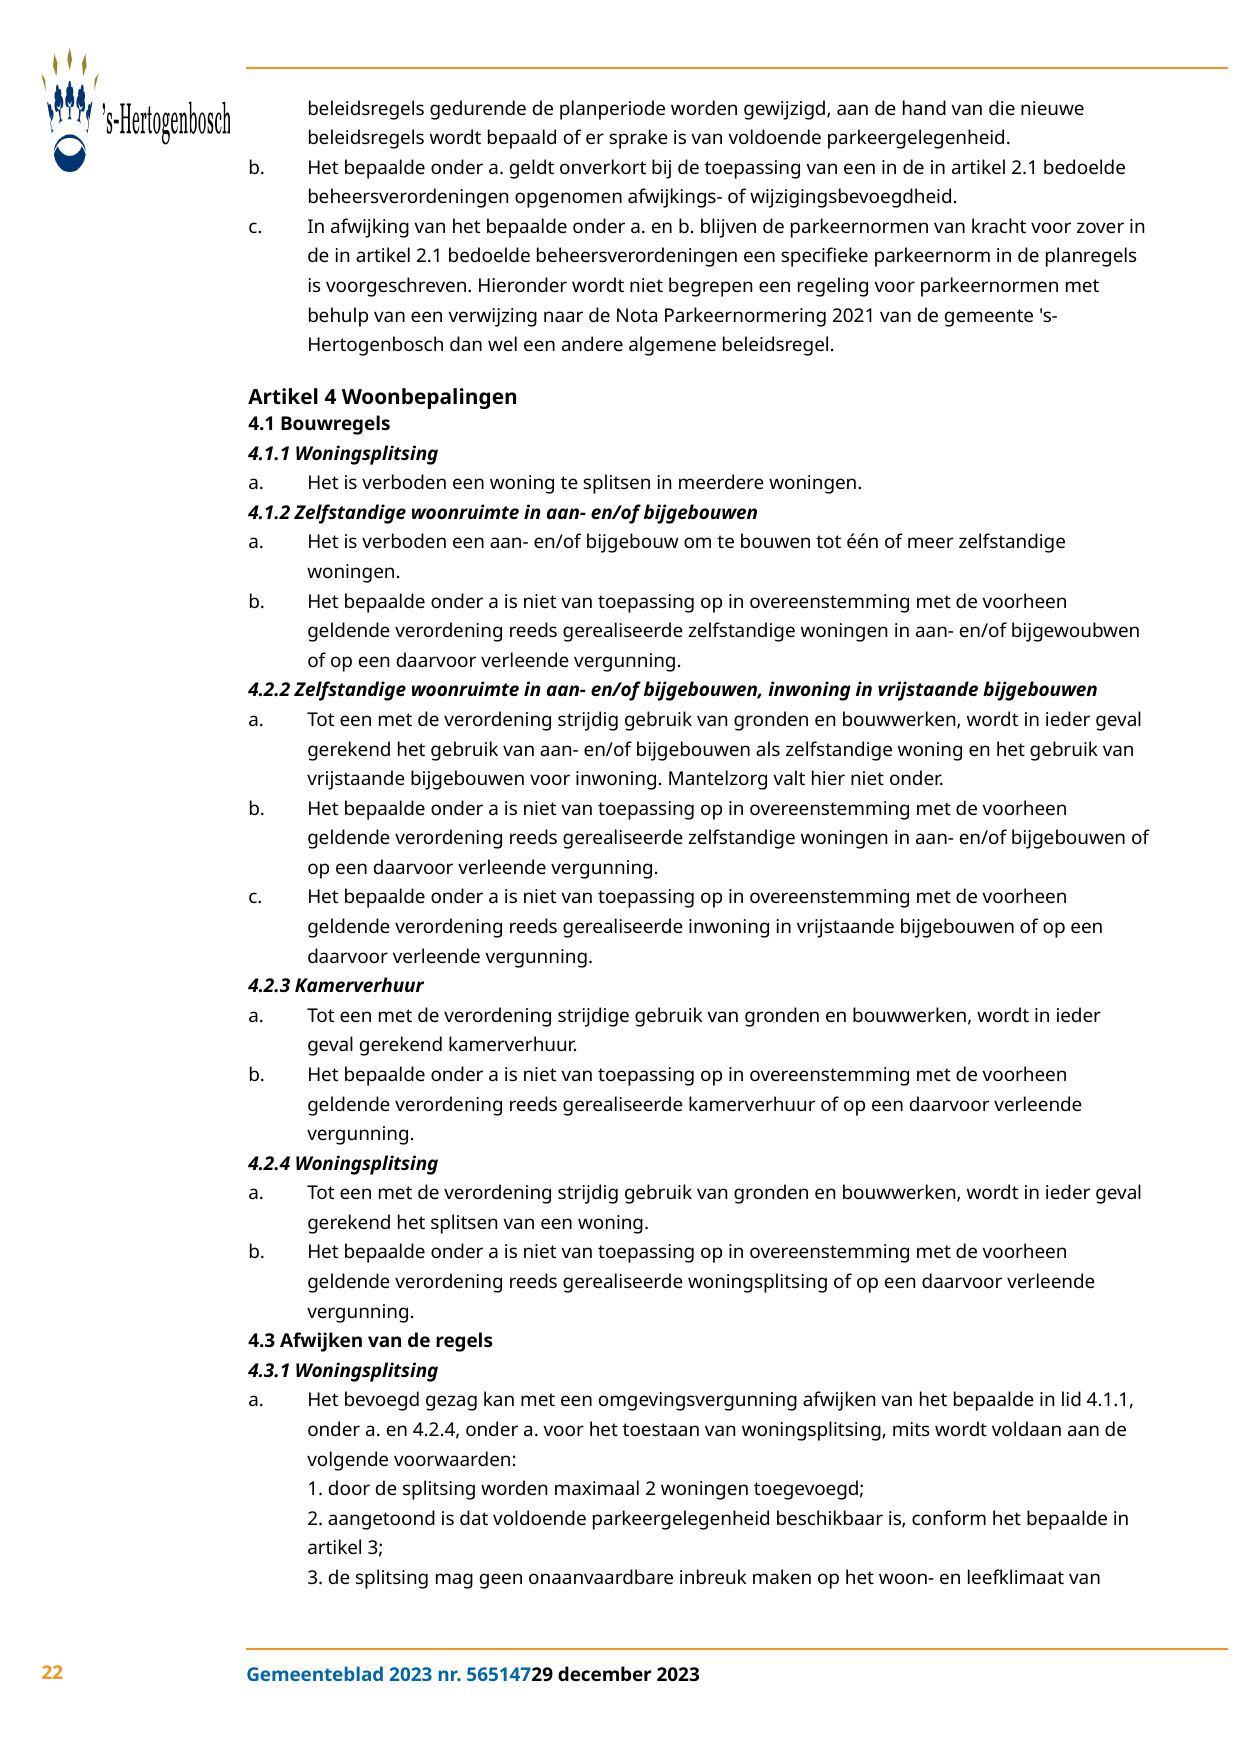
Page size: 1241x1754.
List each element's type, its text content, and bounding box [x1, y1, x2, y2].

text Artikel 4 Woonbepalingen [248, 382, 1152, 410]
list Het is verboden een woning te splitsen in meerdere woningen. [248, 469, 1152, 495]
list 3. de splitsing mag geen onaanvaardbare inbreuk maken op het woon- en leefklimaat van [248, 1564, 1152, 1590]
list Het bepaalde onder a is niet van toepassing op in overeenstemming met de voorheen geldende verordening reeds gerealiseerde zelfstandige woningen in aan- en/of bijgebouwen of op een daarvoor verleende vergunning. [248, 795, 1152, 880]
list beleidsregels gedurende de planperiode worden gewijzigd, aan de hand van die nieuwe beleidsregels wordt bepaald of er sprake is van voldoende parkeergelegenheid. [248, 95, 1152, 150]
text 4.2.4 Woningsplitsing [248, 1150, 1152, 1176]
list Het bepaalde onder a is niet van toepassing op in overeenstemming met de voorheen geldende verordening reeds gerealiseerde zelfstandige woningen in aan- en/of bijgewoubwen of op een daarvoor verleende vergunning. [248, 588, 1152, 673]
text 4.2.3 Kamerverhuur [248, 972, 1152, 998]
list Tot een met de verordening strijdige gebruik van gronden en bouwwerken, wordt in ieder geval gerekend kamerverhuur. [248, 1002, 1152, 1057]
list Tot een met de verordening strijdig gebruik van gronden en bouwwerken, wordt in ieder geval gerekend het gebruik van aan- en/of bijgebouwen als zelfstandige woning en het gebruik van vrijstaande bijgebouwen voor inwoning. Mantelzorg valt hier niet onder. [248, 706, 1152, 791]
text 4.1.2 Zelfstandige woonruimte in aan- en/of bijgebouwen [248, 499, 1152, 525]
list Het bepaalde onder a. geldt onverkort bij de toepassing van een in de in artikel 2.1 bedoelde beheersverordeningen opgenomen afwijkings- of wijzigingsbevoegdheid. [248, 154, 1152, 209]
list Het is verboden een aan- en/of bijgebouw om te bouwen tot één of meer zelfstandige woningen. [248, 529, 1152, 584]
picture [41, 47, 231, 172]
text 4.1.1 Woningsplitsing [248, 440, 1152, 466]
list Het bevoegd gezag kan met een omgevingsvergunning afwijken van het bepaalde in lid 4.1.1, onder a. en 4.2.4, onder a. voor het toestaan van woningsplitsing, mits wordt voldaan aan de volgende voorwaarden: [248, 1387, 1152, 1471]
list Het bepaalde onder a is niet van toepassing op in overeenstemming met de voorheen geldende verordening reeds gerealiseerde kamerverhuur of op een daarvoor verleende vergunning. [248, 1061, 1152, 1146]
list 1. door de splitsing worden maximaal 2 woningen toegevoegd; [248, 1475, 1152, 1501]
text 4.3 Afwijken van de regels [248, 1327, 1152, 1353]
list In afwijking van het bepaalde onder a. en b. blijven de parkeernormen van kracht voor zover in de in artikel 2.1 bedoelde beheersverordeningen een specifieke parkeernorm in de planregels is voorgeschreven. Hieronder wordt niet begrepen een regeling voor parkeernormen met behulp van een verwijzing naar de Nota Parkeernormering 2021 van de gemeente 's-Hertogenbosch dan wel een andere algemene beleidsregel. [248, 213, 1152, 357]
text 4.1 Bouwregels [248, 410, 1152, 436]
list Het bepaalde onder a is niet van toepassing op in overeenstemming met de voorheen geldende verordening reeds gerealiseerde woningsplitsing of op een daarvoor verleende vergunning. [248, 1239, 1152, 1323]
list Tot een met de verordening strijdig gebruik van gronden en bouwwerken, wordt in ieder geval gerekend het splitsen van een woning. [248, 1179, 1152, 1235]
text 4.3.1 Woningsplitsing [248, 1357, 1152, 1383]
text 4.2.2 Zelfstandige woonruimte in aan- en/of bijgebouwen, inwoning in vrijstaande bijgebouwen [248, 677, 1152, 702]
list 2. aangetoond is dat voldoende parkeergelegenheid beschikbaar is, conform het bepaalde in artikel 3; [248, 1505, 1152, 1560]
list Het bepaalde onder a is niet van toepassing op in overeenstemming met de voorheen geldende verordening reeds gerealiseerde inwoning in vrijstaande bijgebouwen of op een daarvoor verleende vergunning. [248, 884, 1152, 968]
